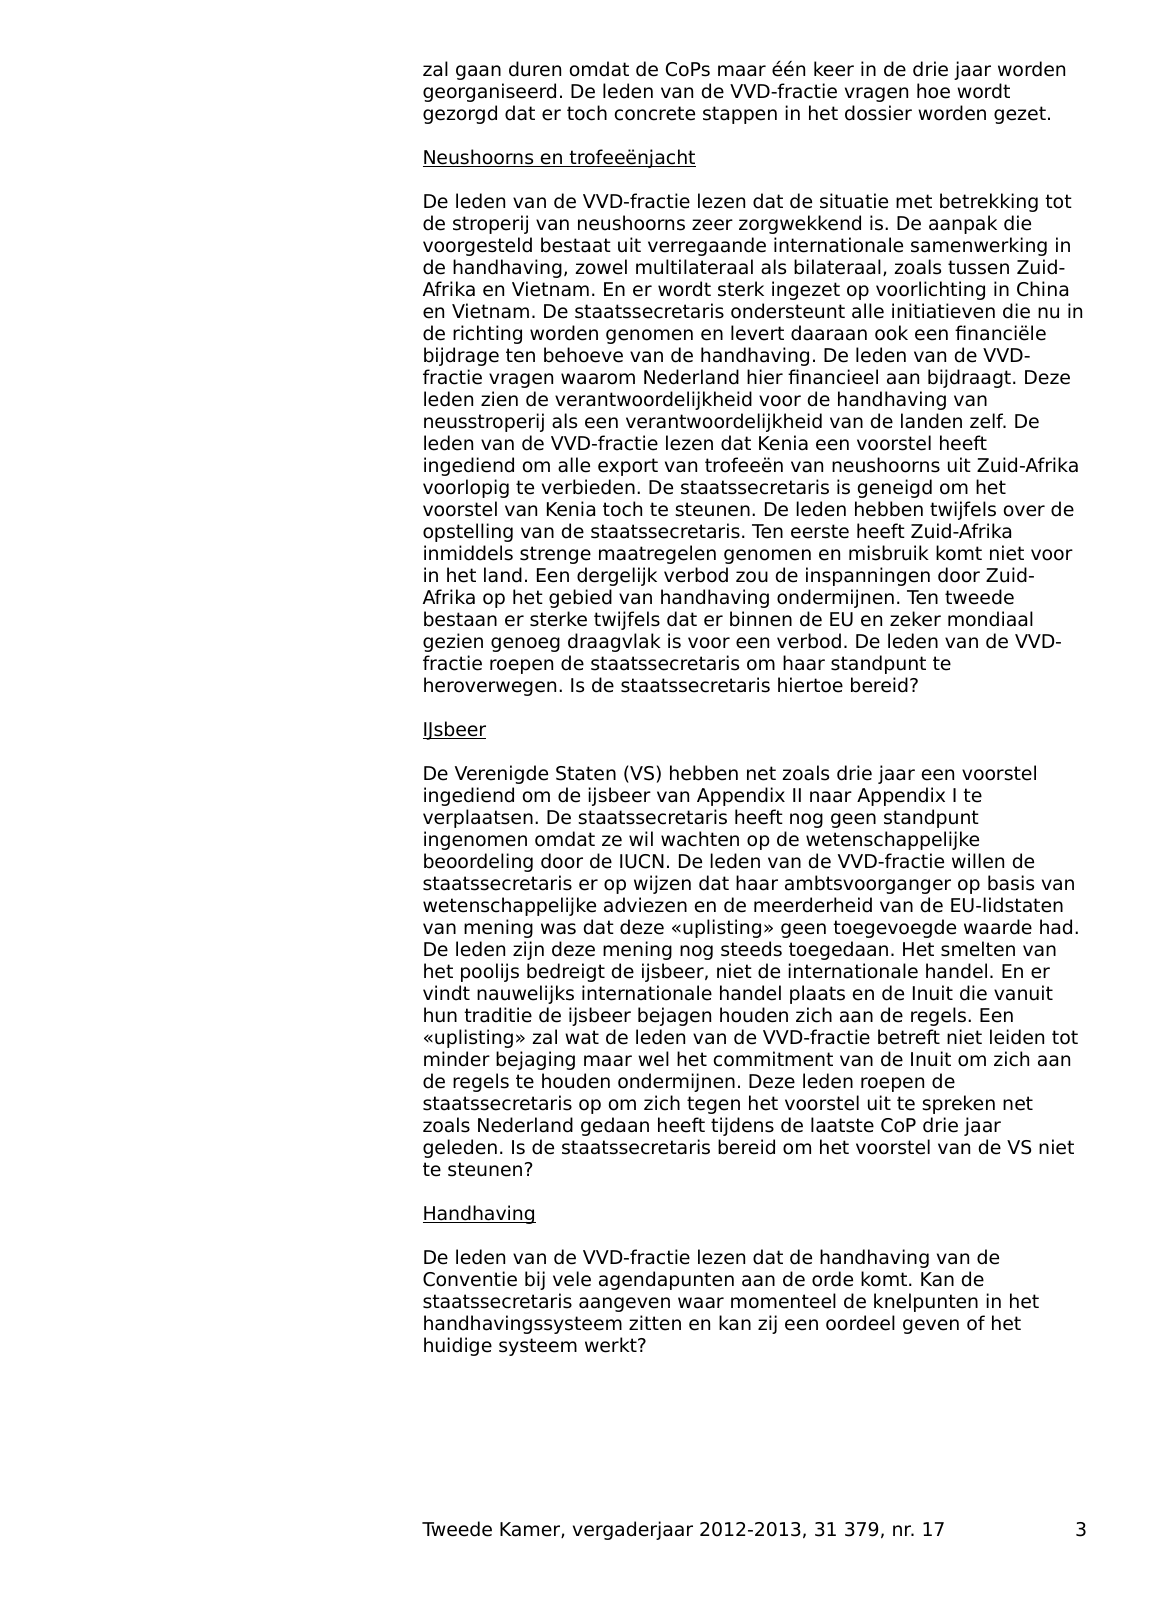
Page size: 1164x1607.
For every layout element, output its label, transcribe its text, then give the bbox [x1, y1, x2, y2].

subtitle IJsbeer [422, 719, 1087, 741]
text De leden van de VVD-fractie lezen dat de handhaving van de Conventie bij vele agendapunten aan de orde komt. Kan de staatssecretaris aangeven waar momenteel de knelpunten in het handhavingssysteem zitten en kan zij een oordeel geven of het huidige systeem werkt? [422, 1247, 1087, 1357]
subtitle Neushoorns en trofeeënjacht [422, 147, 1087, 169]
subtitle Handhaving [422, 1203, 1087, 1225]
text zal gaan duren omdat de CoPs maar één keer in de drie jaar worden georganiseerd. De leden van de VVD-fractie vragen hoe wordt gezorgd dat er toch concrete stappen in het dossier worden gezet. [422, 59, 1087, 125]
text De leden van de VVD-fractie lezen dat de situatie met betrekking tot de stroperij van neushoorns zeer zorgwekkend is. De aanpak die voorgesteld bestaat uit verregaande internationale samenwerking in de handhaving, zowel multilateraal als bilateraal, zoals tussen Zuid-Afrika en Vietnam. En er wordt sterk ingezet op voorlichting in China en Vietnam. De staatssecretaris ondersteunt alle initiatieven die nu in de richting worden genomen en levert daaraan ook een financiële bijdrage ten behoeve van de handhaving. De leden van de VVD-fractie vragen waarom Nederland hier financieel aan bijdraagt. Deze leden zien de verantwoordelijkheid voor de handhaving van neusstroperij als een verantwoordelijkheid van de landen zelf. De leden van de VVD-fractie lezen dat Kenia een voorstel heeft ingediend om alle export van trofeeën van neushoorns uit Zuid-Afrika voorlopig te verbieden. De staatssecretaris is geneigd om het voorstel van Kenia toch te steunen. De leden hebben twijfels over de opstelling van de staatssecretaris. Ten eerste heeft Zuid-Afrika inmiddels strenge maatregelen genomen en misbruik komt niet voor in het land. Een dergelijk verbod zou de inspanningen door Zuid-Afrika op het gebied van handhaving ondermijnen. Ten tweede bestaan er sterke twijfels dat er binnen de EU en zeker mondiaal gezien genoeg draagvlak is voor een verbod. De leden van de VVD-fractie roepen de staatssecretaris om haar standpunt te heroverwegen. Is de staatssecretaris hiertoe bereid? [422, 191, 1087, 697]
text De Verenigde Staten (VS) hebben net zoals drie jaar een voorstel ingediend om de ijsbeer van Appendix II naar Appendix I te verplaatsen. De staatssecretaris heeft nog geen standpunt ingenomen omdat ze wil wachten op de wetenschappelijke beoordeling door de IUCN. De leden van de VVD-fractie willen de staatssecretaris er op wijzen dat haar ambtsvoorganger op basis van wetenschappelijke adviezen en de meerderheid van de EU-lidstaten van mening was dat deze «uplisting» geen toegevoegde waarde had. De leden zijn deze mening nog steeds toegedaan. Het smelten van het poolijs bedreigt de ijsbeer, niet de internationale handel. En er vindt nauwelijks internationale handel plaats en de Inuit die vanuit hun traditie de ijsbeer bejagen houden zich aan de regels. Een «uplisting» zal wat de leden van de VVD-fractie betreft niet leiden tot minder bejaging maar wel het commitment van de Inuit om zich aan de regels te houden ondermijnen. Deze leden roepen de staatssecretaris op om zich tegen het voorstel uit te spreken net zoals Nederland gedaan heeft tijdens de laatste CoP drie jaar geleden. Is de staatssecretaris bereid om het voorstel van de VS niet te steunen? [422, 763, 1087, 1181]
